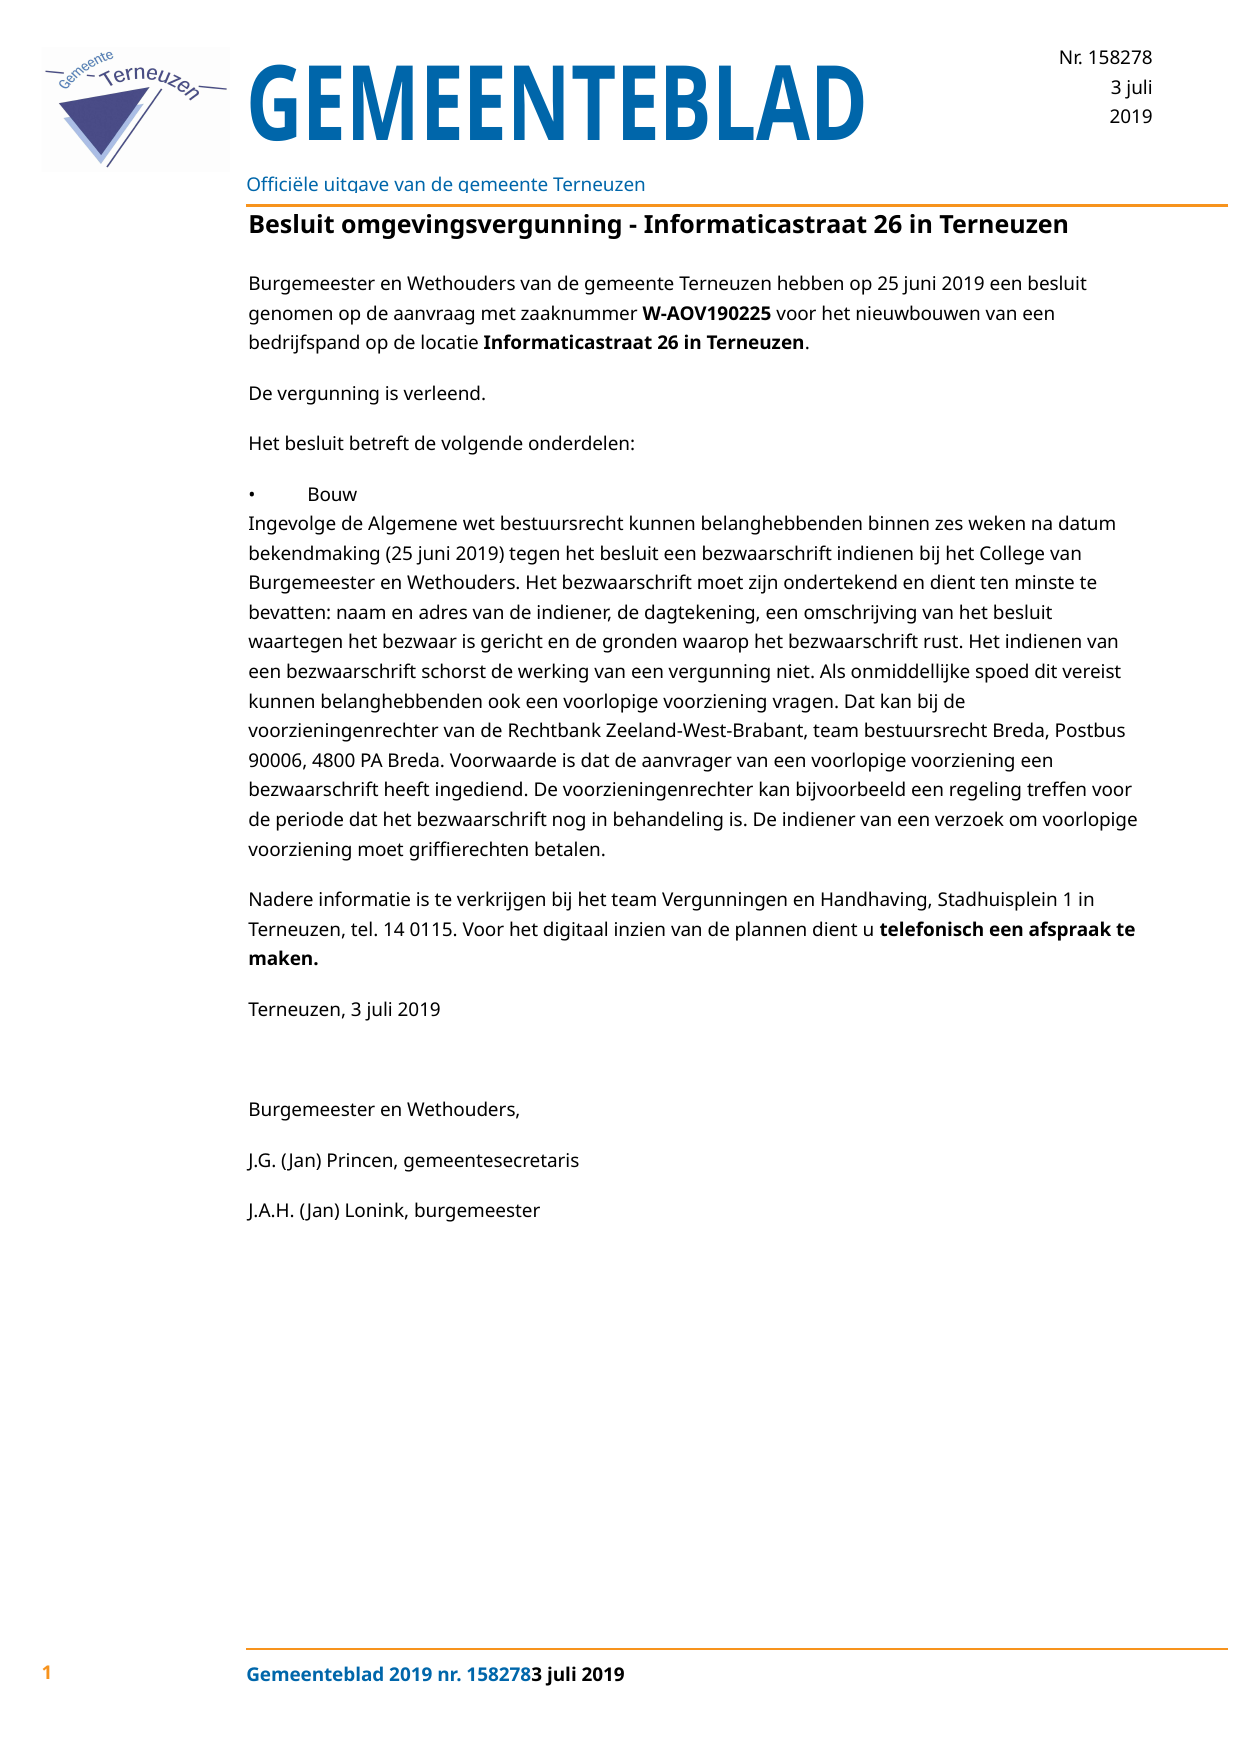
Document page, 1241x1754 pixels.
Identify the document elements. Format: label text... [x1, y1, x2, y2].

text J.A.H. (Jan) Lonink, burgemeester [248, 1197, 1152, 1223]
text Burgemeester en Wethouders, [248, 1097, 1152, 1122]
list Bouw [248, 481, 1152, 506]
text Het besluit betreft de volgende onderdelen: [248, 430, 1152, 456]
text Nadere informatie is te verkrijgen bij het team Vergunningen en Handhaving, Stadhuisplein 1 in Terneuzen, tel. 14 0115. Voor het digitaal inzien van de plannen dient u telefonisch een afspraak te maken. [248, 886, 1152, 971]
text Ingevolge de Algemene wet bestuursrecht kunnen belanghebbenden binnen zes weken na datum bekendmaking (25 juni 2019) tegen het besluit een bezwaarschrift indienen bij het College van Burgemeester en Wethouders. Het bezwaarschrift moet zijn ondertekend en dient ten minste te bevatten: naam en adres van de indiener, de dagtekening, een omschrijving van het besluit waartegen het bezwaar is gericht en de gronden waarop het bezwaarschrift rust. Het indienen van een bezwaarschrift schorst de werking van een vergunning niet. Als onmiddellijke spoed dit vereist kunnen belanghebbenden ook een voorlopige voorziening vragen. Dat kan bij de voorzieningenrechter van de Rechtbank Zeeland-West-Brabant, team bestuursrecht Breda, Postbus 90006, 4800 PA Breda. Voorwaarde is dat de aanvrager van een voorlopige voorziening een bezwaarschrift heeft ingediend. De voorzieningenrechter kan bijvoorbeeld een regeling treffen voor de periode dat het bezwaarschrift nog in behandeling is. De indiener van een verzoek om voorlopige voorziening moet griffierechten betalen. [248, 510, 1152, 861]
text Besluit omgevingsvergunning - Informaticastraat 26 in Terneuzen [248, 207, 1152, 241]
text J.G. (Jan) Princen, gemeentesecretaris [248, 1147, 1152, 1173]
text Terneuzen, 3 juli 2019 [248, 996, 1152, 1021]
text Burgemeester en Wethouders van de gemeente Terneuzen hebben op 25 juni 2019 een besluit genomen op de aanvraag met zaaknummer W-AOV190225 voor het nieuwbouwen van een bedrijfspand op de locatie Informaticastraat 26 in Terneuzen. [248, 270, 1152, 355]
text De vergunning is verleend. [248, 380, 1152, 406]
picture [41, 47, 231, 172]
